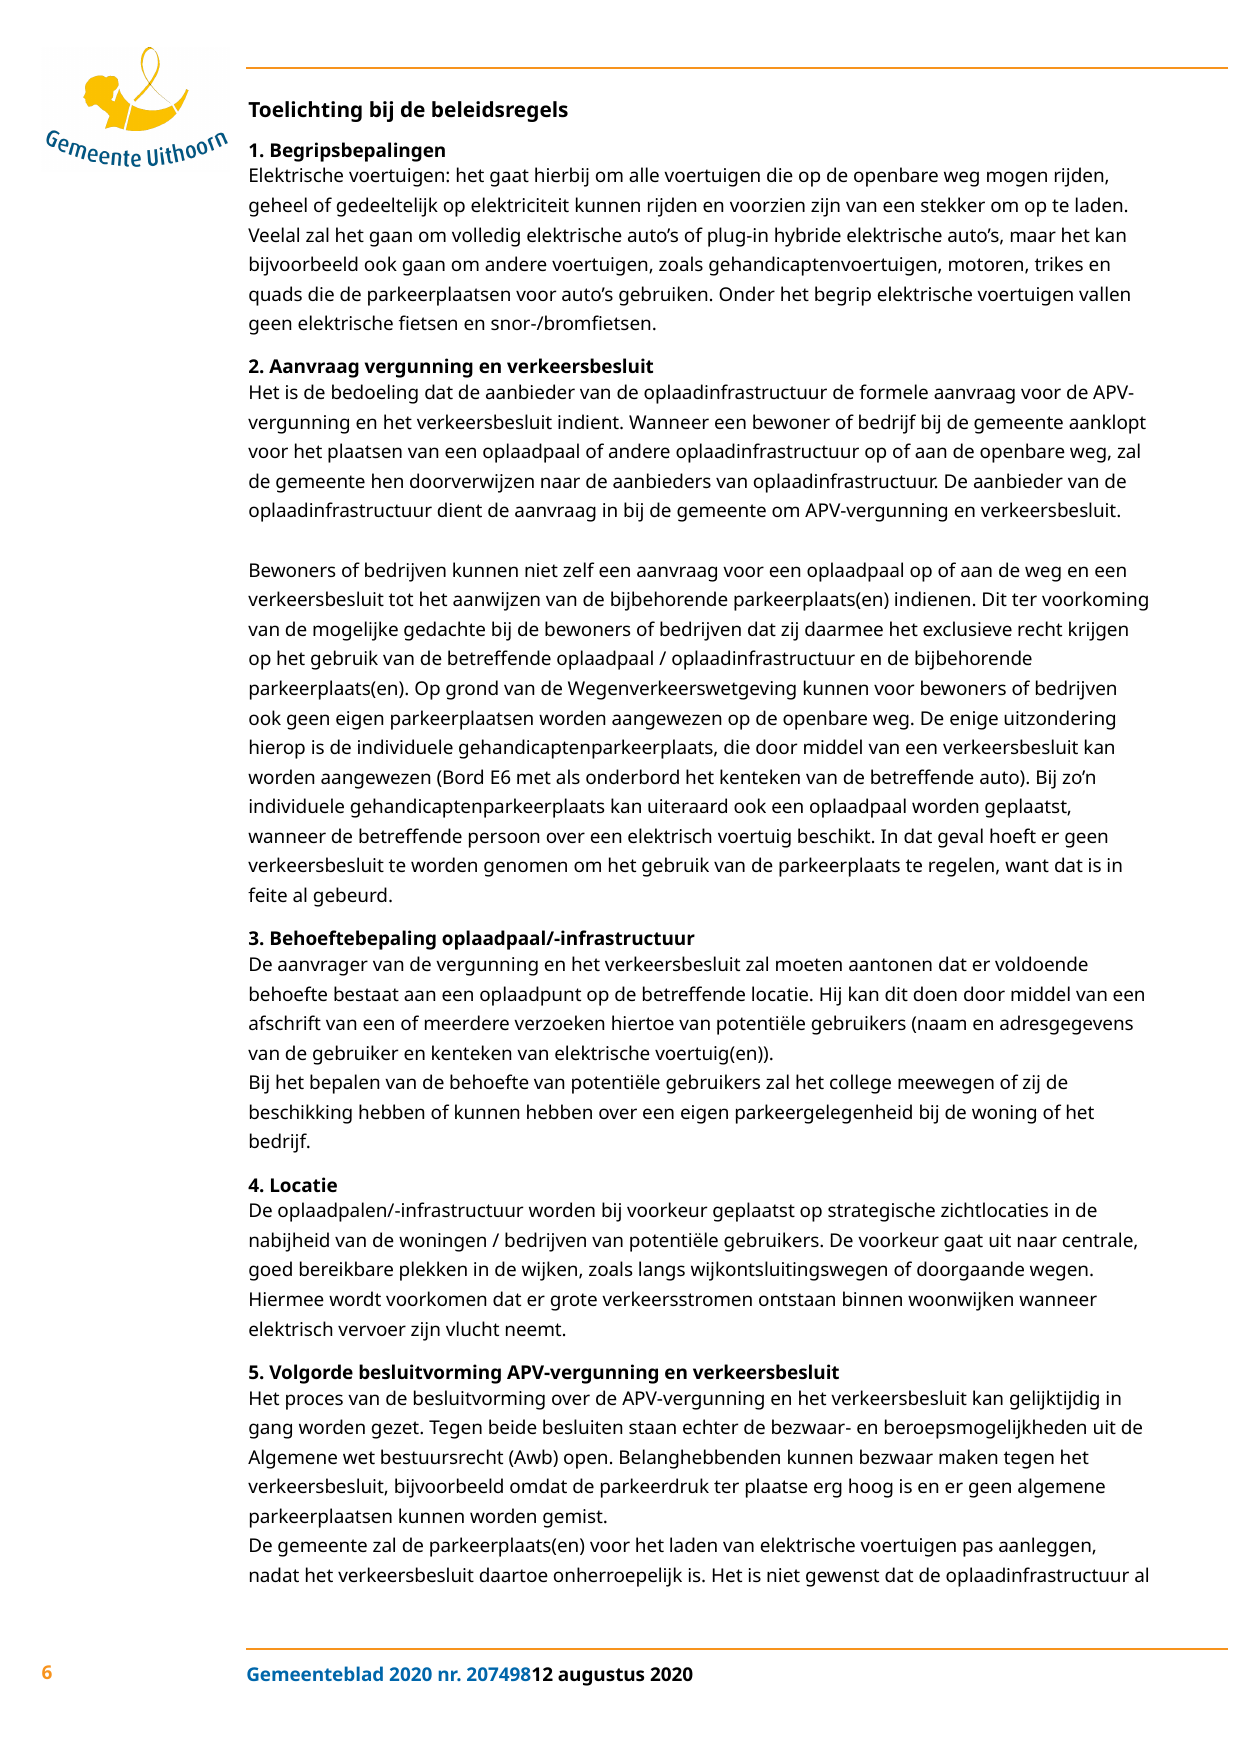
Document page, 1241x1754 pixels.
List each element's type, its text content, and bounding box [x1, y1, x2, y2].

text Toelichting bij de beleidsregels [248, 95, 1152, 123]
text 2. Aanvraag vergunning en verkeersbesluit [248, 354, 1152, 379]
picture [41, 47, 231, 172]
text De aanvrager van de vergunning en het verkeersbesluit zal moeten aantonen dat er voldoende behoefte bestaat aan een oplaadpunt op de betreffende locatie. Hij kan dit doen door middel van een afschrift van een of meerdere verzoeken hiertoe van potentiële gebruikers (naam en adresgegevens van de gebruiker en kenteken van elektrische voertuig(en)). [248, 951, 1152, 1066]
text Bewoners of bedrijven kunnen niet zelf een aanvraag voor een oplaadpaal op of aan de weg en een verkeersbesluit tot het aanwijzen van de bijbehorende parkeerplaats(en) indienen. Dit ter voorkoming van de mogelijke gedachte bij de bewoners of bedrijven dat zij daarmee het exclusieve recht krijgen op het gebruik van de betreffende oplaadpaal / oplaadinfrastructuur en de bijbehorende parkeerplaats(en). Op grond van de Wegenverkeerswetgeving kunnen voor bewoners of bedrijven ook geen eigen parkeerplaatsen worden aangewezen op de openbare weg. De enige uitzondering hierop is de individuele gehandicaptenparkeerplaats, die door middel van een verkeersbesluit kan worden aangewezen (Bord E6 met als onderbord het kenteken van de betreffende auto). Bij zo’n individuele gehandicaptenparkeerplaats kan uiteraard ook een oplaadpaal worden geplaatst, wanneer de betreffende persoon over een elektrisch voertuig beschikt. In dat geval hoeft er geen verkeersbesluit te worden genomen om het gebruik van de parkeerplaats te regelen, want dat is in feite al gebeurd. [248, 557, 1152, 908]
text Het is de bedoeling dat de aanbieder van de oplaadinfrastructuur de formele aanvraag voor de APV- vergunning en het verkeersbesluit indient. Wanneer een bewoner of bedrijf bij de gemeente aanklopt voor het plaatsen van een oplaadpaal of andere oplaadinfrastructuur op of aan de openbare weg, zal de gemeente hen doorverwijzen naar de aanbieders van oplaadinfrastructuur. De aanbieder van de oplaadinfrastructuur dient de aanvraag in bij de gemeente om APV-vergunning en verkeersbesluit. [248, 379, 1152, 523]
text Elektrische voertuigen: het gaat hierbij om alle voertuigen die op de openbare weg mogen rijden, geheel of gedeeltelijk op elektriciteit kunnen rijden en voorzien zijn van een stekker om op te laden. Veelal zal het gaan om volledig elektrische auto’s of plug-in hybride elektrische auto’s, maar het kan bijvoorbeeld ook gaan om andere voertuigen, zoals gehandicaptenvoertuigen, motoren, trikes en quads die de parkeerplaatsen voor auto’s gebruiken. Onder het begrip elektrische voertuigen vallen geen elektrische fietsen en snor-/bromfietsen. [248, 163, 1152, 336]
text 4. Locatie [248, 1172, 1152, 1197]
text De gemeente zal de parkeerplaats(en) voor het laden van elektrische voertuigen pas aanleggen, nadat het verkeersbesluit daartoe onherroepelijk is. Het is niet gewenst dat de oplaadinfrastructuur al [248, 1533, 1152, 1588]
text Bij het bepalen van de behoefte van potentiële gebruikers zal het college meewegen of zij de beschikking hebben of kunnen hebben over een eigen parkeergelegenheid bij de woning of het bedrijf. [248, 1069, 1152, 1154]
text 5. Volgorde besluitvorming APV-vergunning en verkeersbesluit [248, 1359, 1152, 1385]
text De oplaadpalen/-infrastructuur worden bij voorkeur geplaatst op strategische zichtlocaties in de nabijheid van de woningen / bedrijven van potentiële gebruikers. De voorkeur gaat uit naar centrale, goed bereikbare plekken in de wijken, zoals langs wijkontsluitingswegen of doorgaande wegen. Hiermee wordt voorkomen dat er grote verkeersstromen ontstaan binnen woonwijken wanneer elektrisch vervoer zijn vlucht neemt. [248, 1197, 1152, 1342]
text Het proces van de besluitvorming over de APV-vergunning en het verkeersbesluit kan gelijktijdig in gang worden gezet. Tegen beide besluiten staan echter de bezwaar- en beroepsmogelijkheden uit de Algemene wet bestuursrecht (Awb) open. Belanghebbenden kunnen bezwaar maken tegen het verkeersbesluit, bijvoorbeeld omdat de parkeerdruk ter plaatse erg hoog is en er geen algemene parkeerplaatsen kunnen worden gemist. [248, 1385, 1152, 1529]
text 1. Begripsbepalingen [248, 137, 1152, 163]
text 3. Behoeftebepaling oplaadpaal/-infrastructuur [248, 925, 1152, 951]
